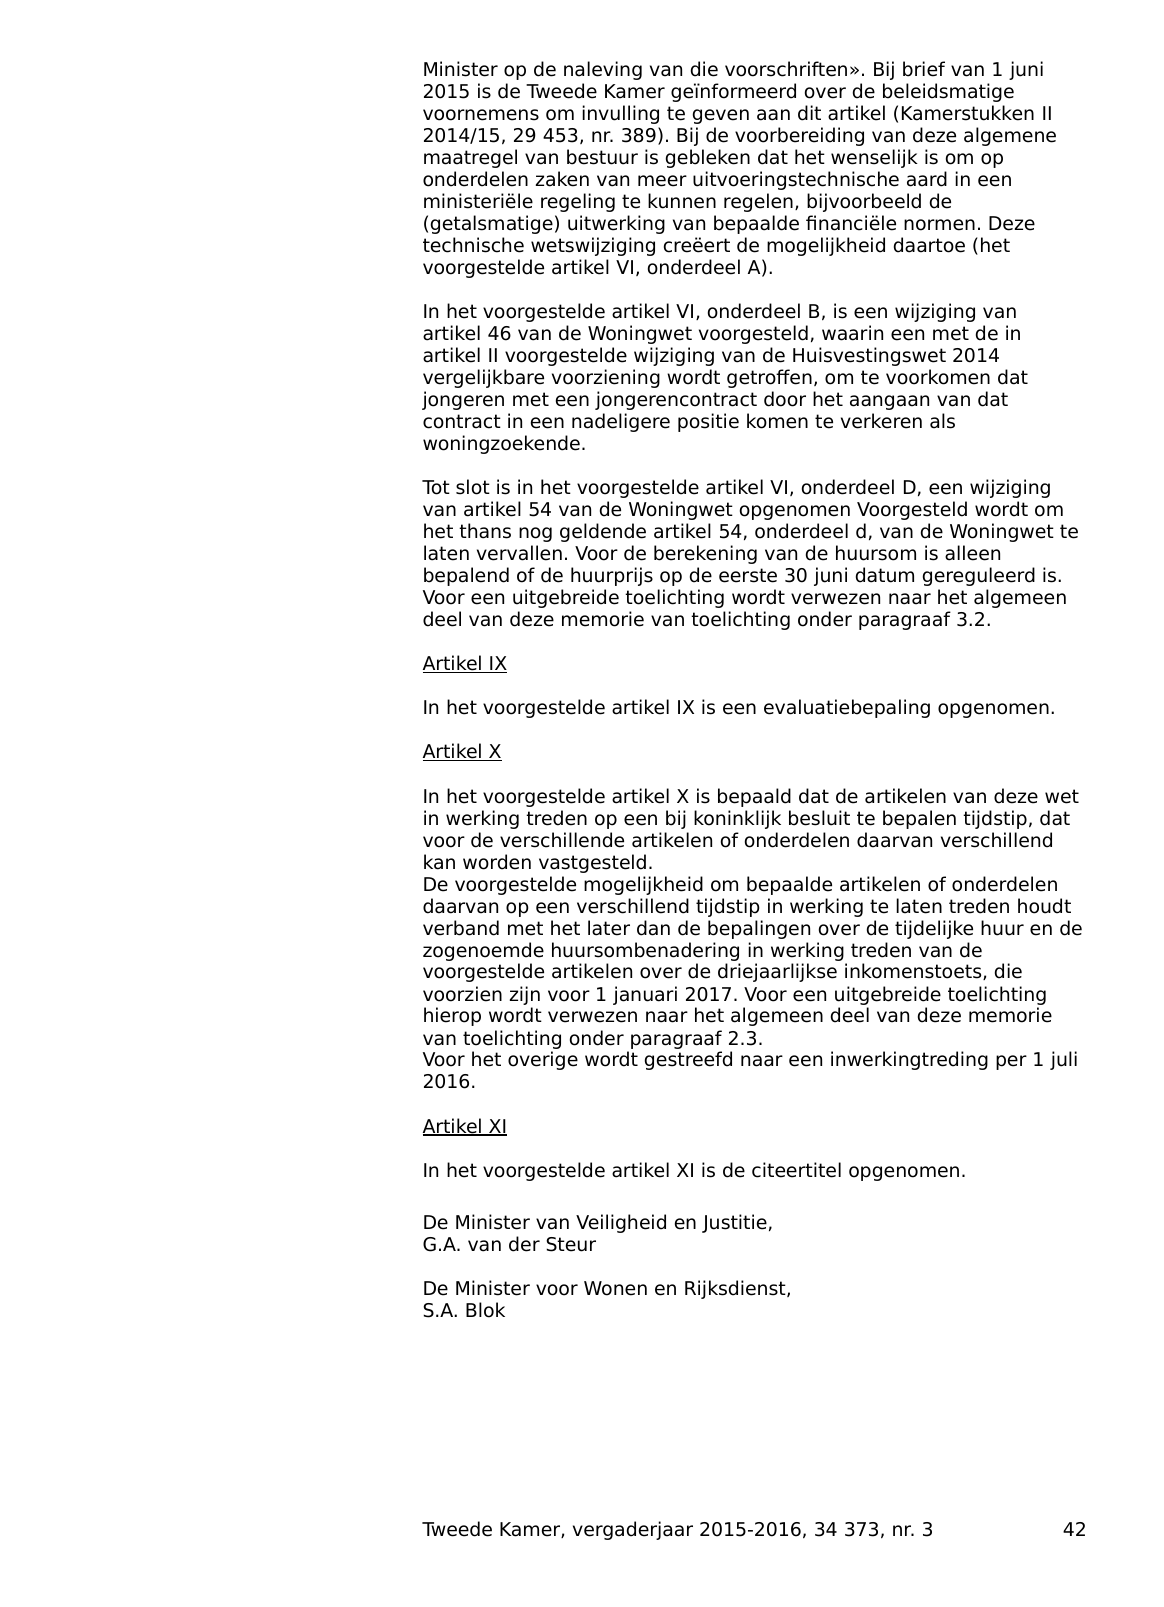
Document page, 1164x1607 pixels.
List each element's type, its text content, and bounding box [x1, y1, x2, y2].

text De voorgestelde mogelijkheid om bepaalde artikelen of onderdelen daarvan op een verschillend tijdstip in werking te laten treden houdt verband met het later dan de bepalingen over de tijdelijke huur en de zogenoemde huursombenadering in werking treden van de voorgestelde artikelen over de driejaarlijkse inkomenstoets, die voorzien zijn voor 1 januari 2017. Voor een uitgebreide toelichting hierop wordt verwezen naar het algemeen deel van deze memorie van toelichting onder paragraaf 2.3. [422, 873, 1087, 1049]
text In het voorgestelde artikel XI is de citeertitel opgenomen. [422, 1160, 1087, 1182]
text Voor het overige wordt gestreefd naar een inwerkingtreding per 1 juli 2016. [422, 1049, 1087, 1093]
subtitle Artikel X [422, 741, 1087, 763]
text Tot slot is in het voorgestelde artikel VI, onderdeel D, een wijziging van artikel 54 van de Woningwet opgenomen Voorgesteld wordt om het thans nog geldende artikel 54, onderdeel d, van de Woningwet te laten vervallen. Voor de berekening van de huursom is alleen bepalend of de huurprijs op de eerste 30 juni datum gereguleerd is. [422, 477, 1087, 587]
text Voor een uitgebreide toelichting wordt verwezen naar het algemeen deel van deze memorie van toelichting onder paragraaf 3.2. [422, 587, 1087, 631]
subtitle Artikel IX [422, 653, 1087, 675]
text De Minister voor Wonen en Rijksdienst, S.A. Blok [422, 1278, 1087, 1322]
text Minister op de naleving van die voorschriften». Bij brief van 1 juni 2015 is de Tweede Kamer geïnformeerd over de beleidsmatige voornemens om invulling te geven aan dit artikel (Kamerstukken II 2014/15, 29 453, nr. 389). Bij de voorbereiding van deze algemene maatregel van bestuur is gebleken dat het wenselijk is om op onderdelen zaken van meer uitvoeringstechnische aard in een ministeriële regeling te kunnen regelen, bijvoorbeeld de (getalsmatige) uitwerking van bepaalde financiële normen. Deze technische wetswijziging creëert de mogelijkheid daartoe (het voorgestelde artikel VI, onderdeel A). [422, 59, 1087, 279]
text De Minister van Veiligheid en Justitie, G.A. van der Steur [422, 1212, 1087, 1256]
text In het voorgestelde artikel X is bepaald dat de artikelen van deze wet in werking treden op een bij koninklijk besluit te bepalen tijdstip, dat voor de verschillende artikelen of onderdelen daarvan verschillend kan worden vastgesteld. [422, 786, 1087, 873]
text In het voorgestelde artikel IX is een evaluatiebepaling opgenomen. [422, 697, 1087, 719]
text In het voorgestelde artikel VI, onderdeel B, is een wijziging van artikel 46 van de Woningwet voorgesteld, waarin een met de in artikel II voorgestelde wijziging van de Huisvestingswet 2014 vergelijkbare voorziening wordt getroffen, om te voorkomen dat jongeren met een jongerencontract door het aangaan van dat contract in een nadeligere positie komen te verkeren als woningzoekende. [422, 301, 1087, 455]
subtitle Artikel XI [422, 1116, 1087, 1137]
